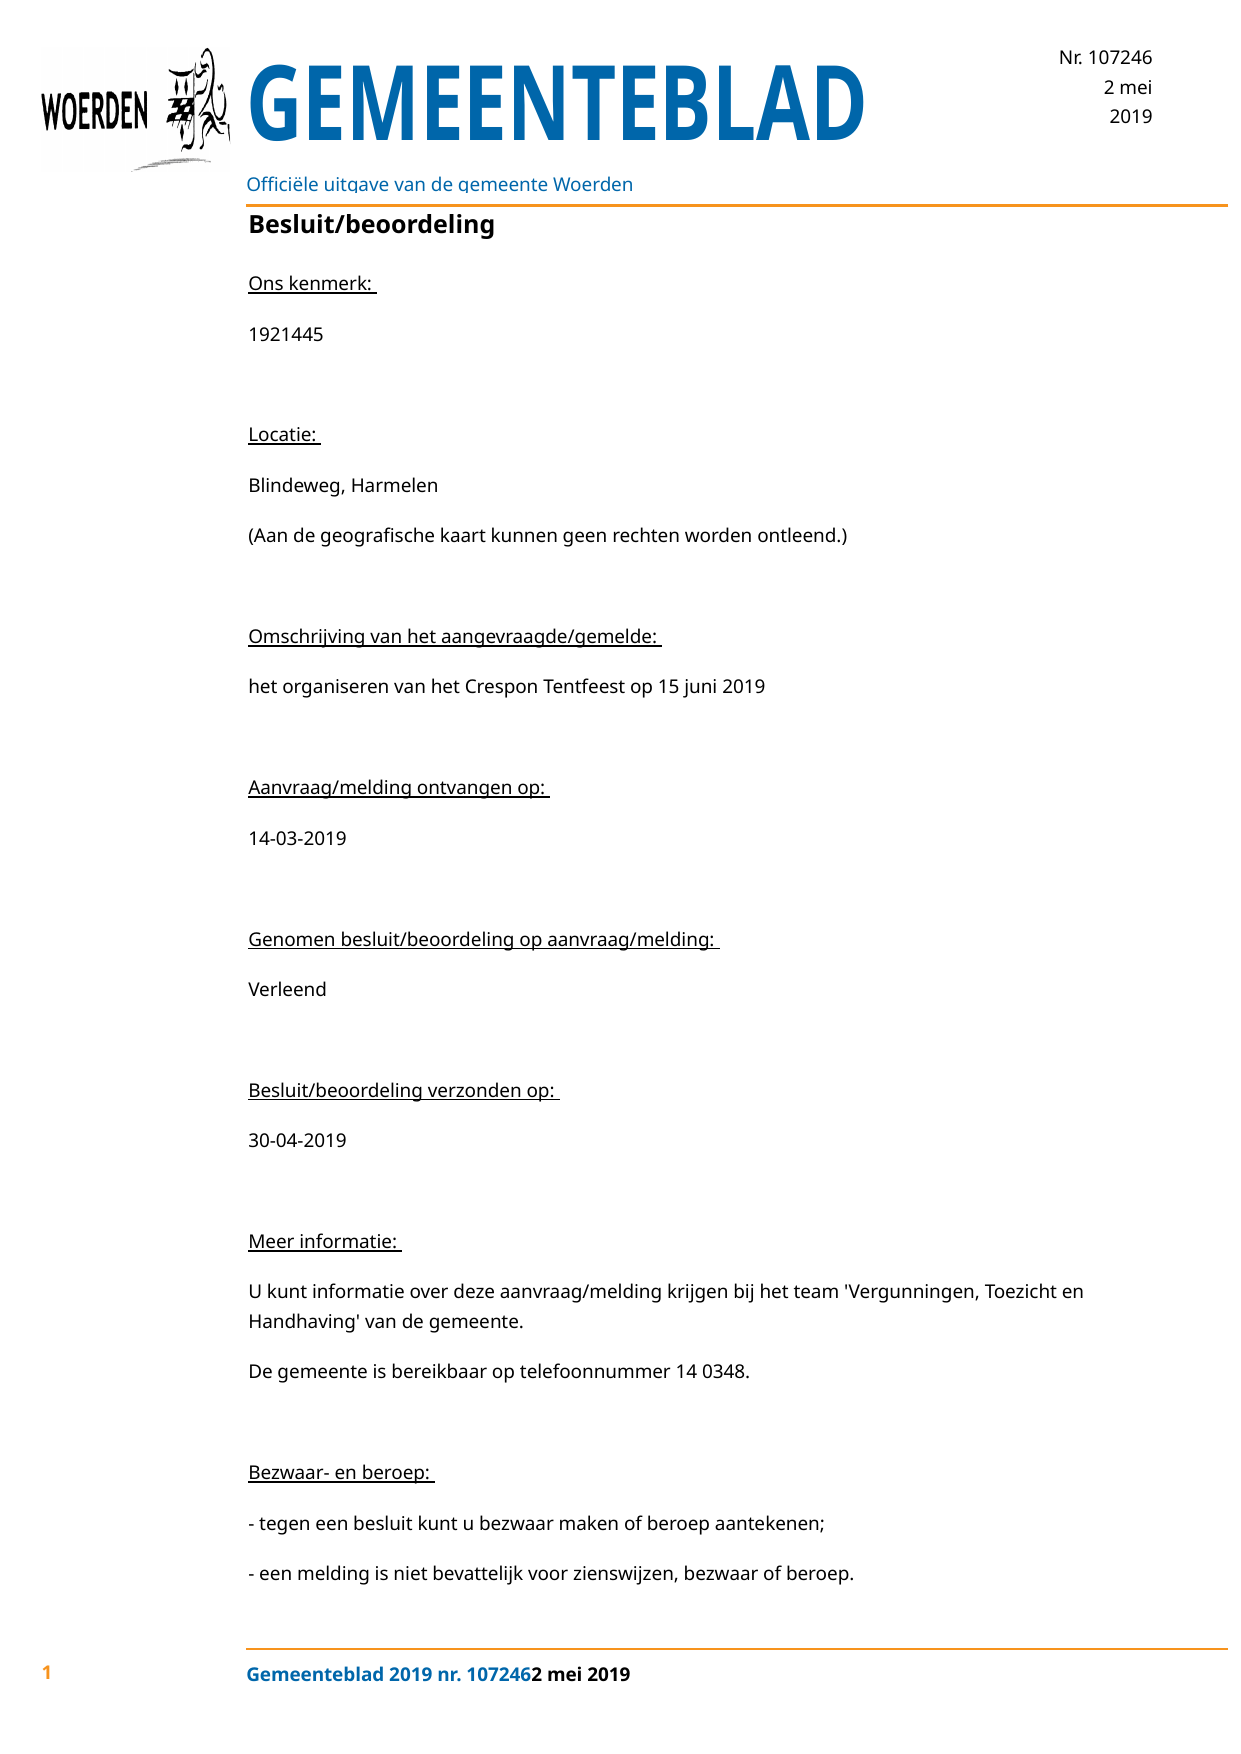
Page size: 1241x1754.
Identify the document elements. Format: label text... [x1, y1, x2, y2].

text Aanvraag/melding ontvangen op: [248, 774, 1152, 800]
picture [41, 47, 231, 172]
text Blindeweg, Harmelen [248, 472, 1152, 498]
text Bezwaar- en beroep: [248, 1459, 1152, 1485]
text Besluit/beoordeling [248, 207, 1152, 241]
text 1921445 [248, 321, 1152, 346]
text Ons kenmerk: [248, 270, 1152, 296]
text 14-03-2019 [248, 825, 1152, 851]
text het organiseren van het Crespon Tentfeest op 15 juni 2019 [248, 674, 1152, 699]
text Locatie: [248, 422, 1152, 447]
text (Aan de geografische kaart kunnen geen rechten worden ontleend.) [248, 522, 1152, 548]
text De gemeente is bereikbaar op telefoonnummer 14 0348. [248, 1359, 1152, 1384]
text U kunt informatie over deze aanvraag/melding krijgen bij het team 'Vergunningen, Toezicht en Handhaving' van de gemeente. [248, 1279, 1152, 1334]
text Omschrijving van het aangevraagde/gemelde: [248, 623, 1152, 649]
text Besluit/beoordeling verzonden op: [248, 1077, 1152, 1103]
text - een melding is niet bevattelijk voor zienswijzen, bezwaar of beroep. [248, 1560, 1152, 1586]
text - tegen een besluit kunt u bezwaar maken of beroep aantekenen; [248, 1510, 1152, 1536]
text Meer informatie: [248, 1228, 1152, 1254]
text Genomen besluit/beoordeling op aanvraag/melding: [248, 926, 1152, 951]
text Verleend [248, 976, 1152, 1002]
text 30-04-2019 [248, 1127, 1152, 1153]
